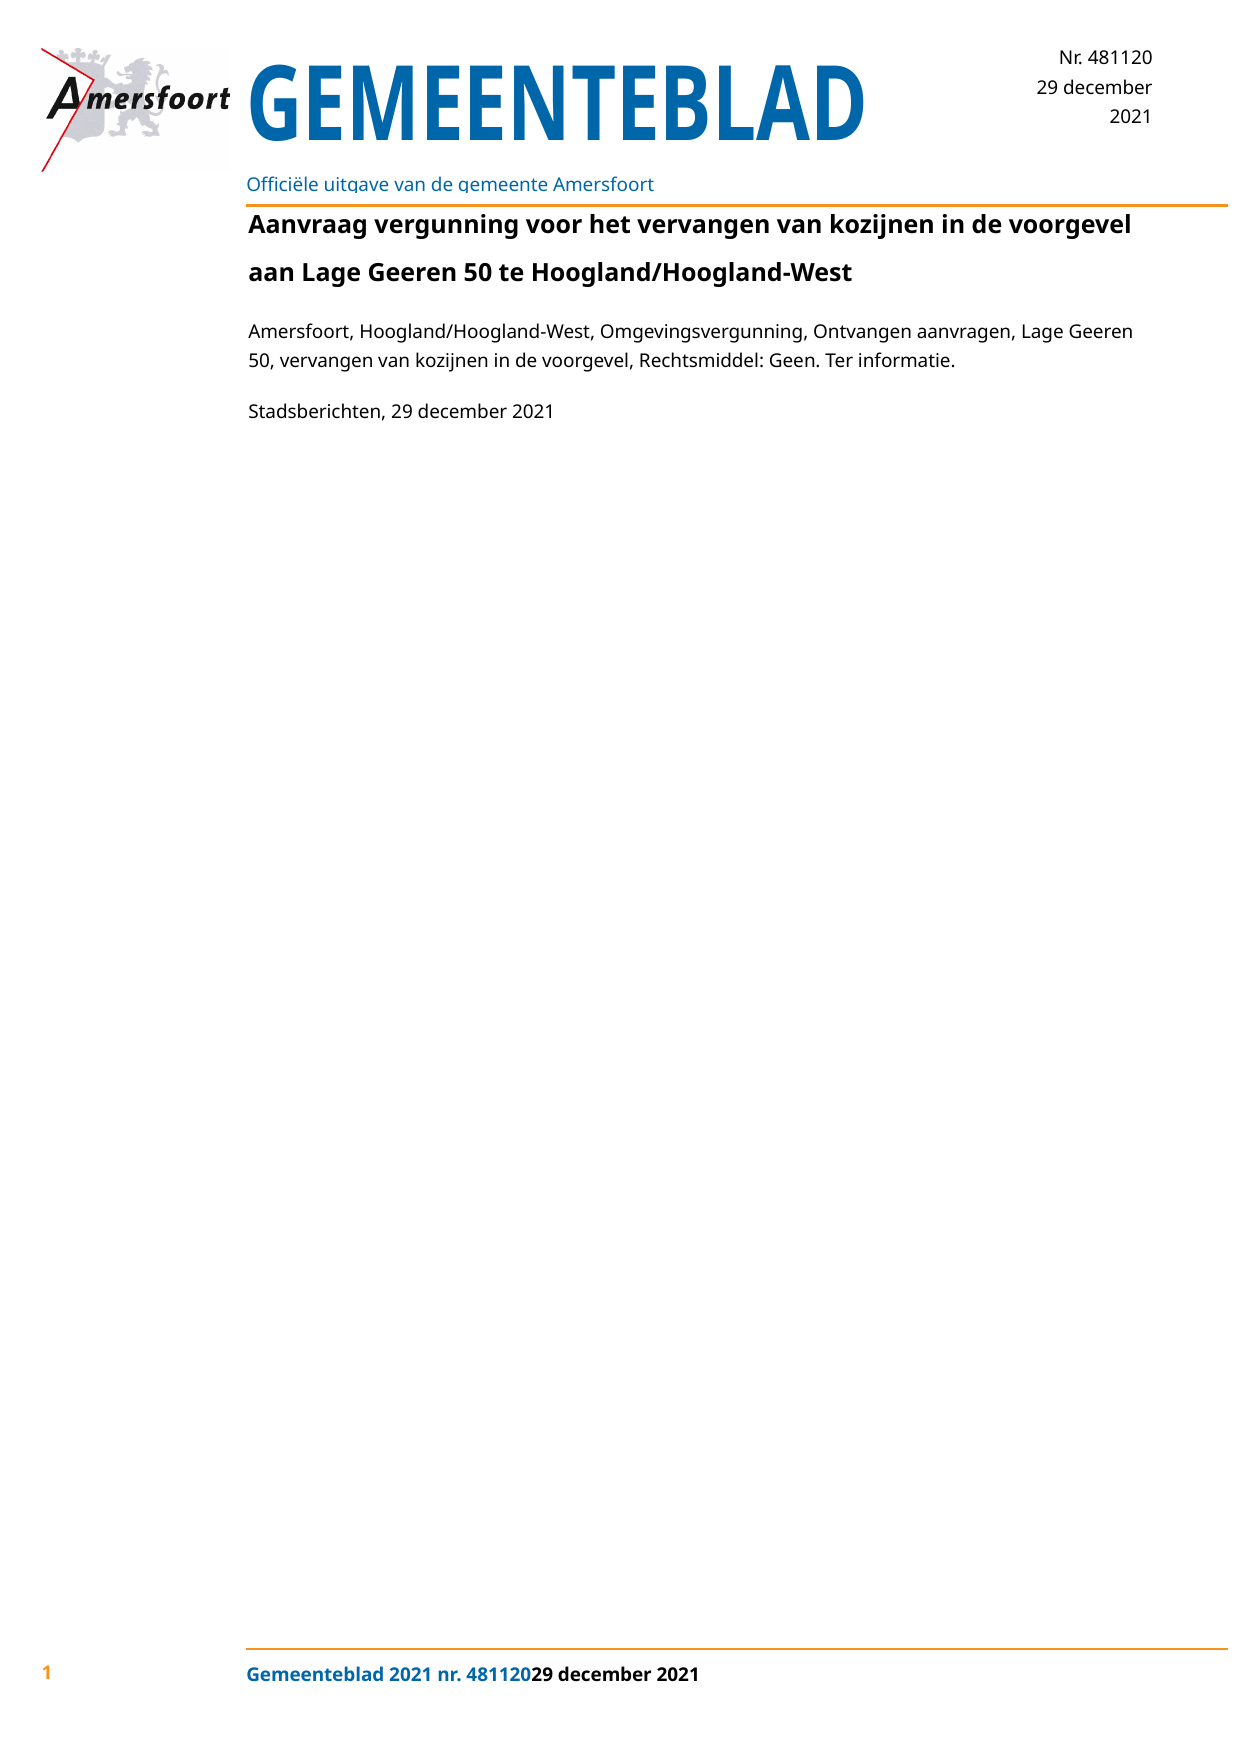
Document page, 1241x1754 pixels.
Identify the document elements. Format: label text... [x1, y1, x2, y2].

picture [41, 47, 231, 172]
text Amersfoort, Hoogland/Hoogland-West, Omgevingsvergunning, Ontvangen aanvragen, Lage Geeren 50, vervangen van kozijnen in de voorgevel, Rechtsmiddel: Geen. Ter informatie. [248, 318, 1152, 373]
text Aanvraag vergunning voor het vervangen van kozijnen in de voorgevel aan Lage Geeren 50 te Hoogland/Hoogland-West [248, 207, 1152, 288]
text Stadsberichten, 29 december 2021 [248, 398, 1152, 424]
